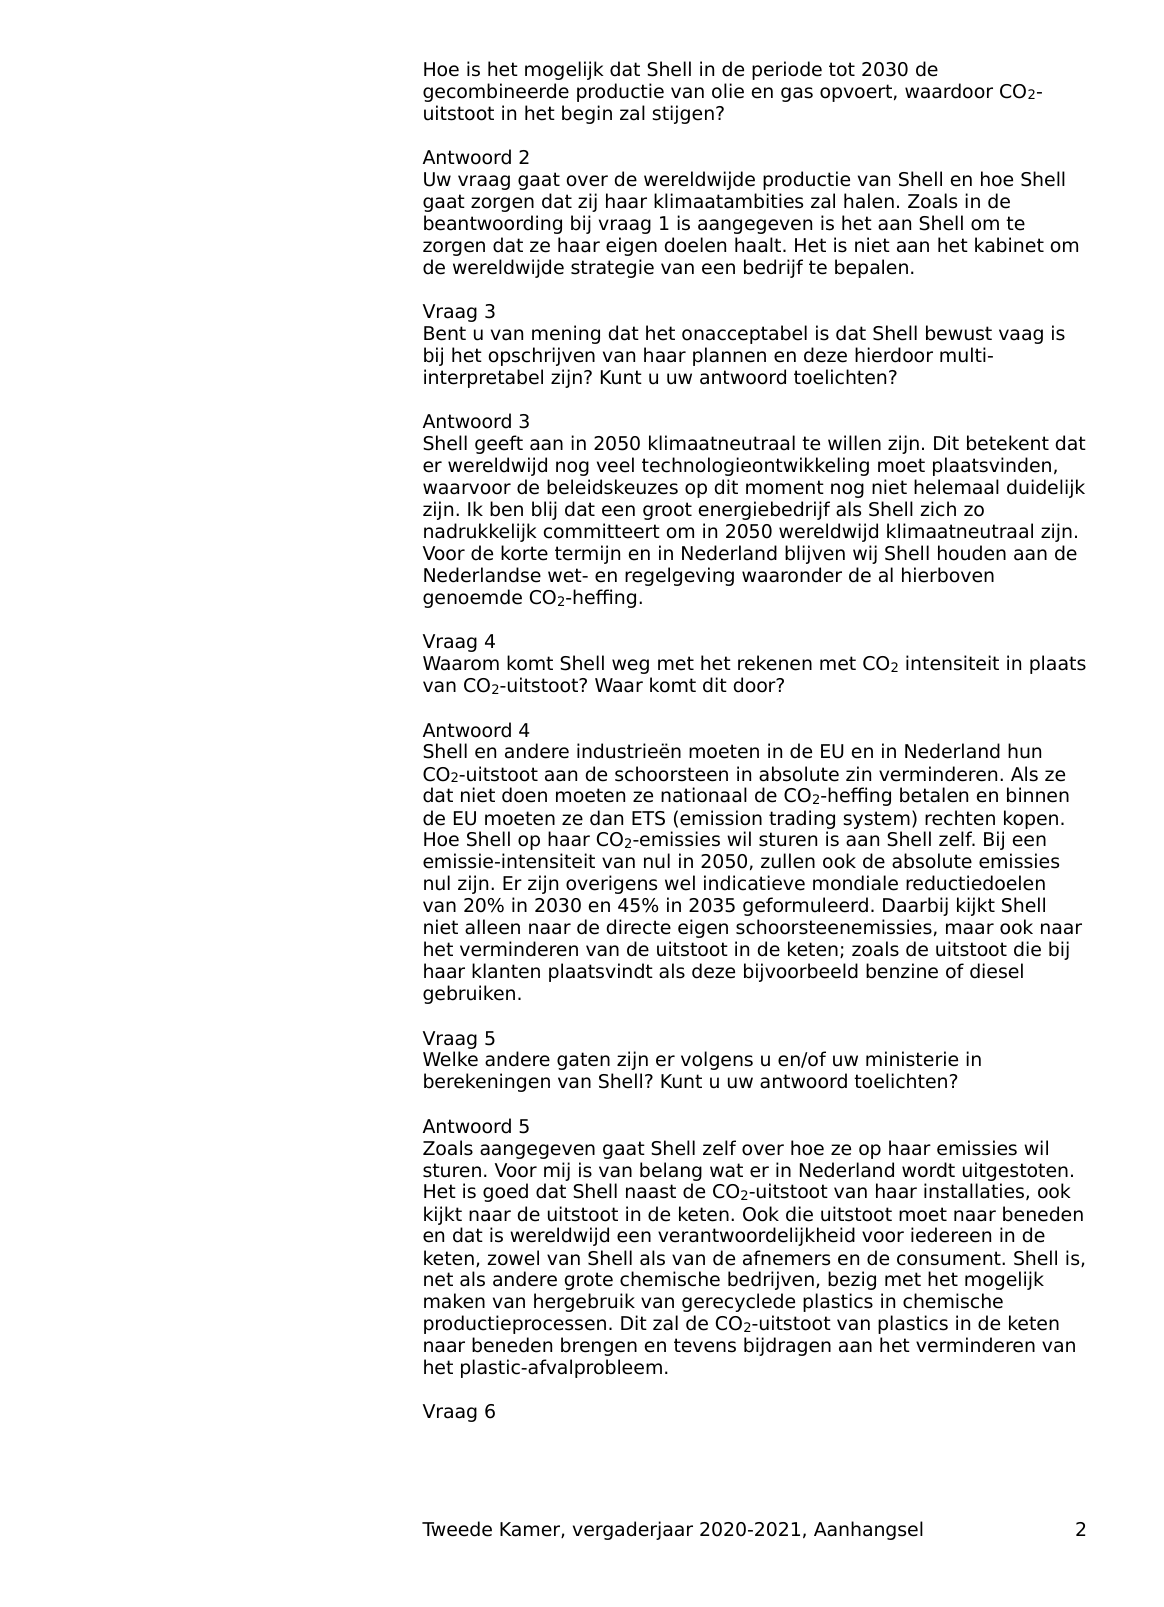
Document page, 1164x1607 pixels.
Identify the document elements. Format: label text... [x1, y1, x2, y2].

text Vraag 6 [422, 1401, 1087, 1423]
text Uw vraag gaat over de wereldwijde productie van Shell en hoe Shell gaat zorgen dat zij haar klimaatambities zal halen. Zoals in de beantwoording bij vraag 1 is aangegeven is het aan Shell om te zorgen dat ze haar eigen doelen haalt. Het is niet aan het kabinet om de wereldwijde strategie van een bedrijf te bepalen. [422, 169, 1087, 279]
text Zoals aangegeven gaat Shell zelf over hoe ze op haar emissies wil sturen. Voor mij is van belang wat er in Nederland wordt uitgestoten. Het is goed dat Shell naast de CO2-uitstoot van haar installaties, ook kijkt naar de uitstoot in de keten. Ook die uitstoot moet naar beneden en dat is wereldwijd een verantwoordelijkheid voor iedereen in de keten, zowel van Shell als van de afnemers en de consument. Shell is, net als andere grote chemische bedrijven, bezig met het mogelijk maken van hergebruik van gerecyclede plastics in chemische productieprocessen. Dit zal de CO2-uitstoot van plastics in de keten naar beneden brengen en tevens bijdragen aan het verminderen van het plastic-afvalprobleem. [422, 1137, 1087, 1379]
text Antwoord 2 [422, 147, 1087, 169]
text Antwoord 3 [422, 411, 1087, 433]
text Vraag 5 [422, 1027, 1087, 1049]
text Bent u van mening dat het onacceptabel is dat Shell bewust vaag is bij het opschrijven van haar plannen en deze hierdoor multi-interpretabel zijn? Kunt u uw antwoord toelichten? [422, 323, 1087, 389]
text Antwoord 4 [422, 719, 1087, 741]
text Voor de korte termijn en in Nederland blijven wij Shell houden aan de Nederlandse wet- en regelgeving waaronder de al hierboven genoemde CO2-heffing. [422, 543, 1087, 609]
text Welke andere gaten zijn er volgens u en/of uw ministerie in berekeningen van Shell? Kunt u uw antwoord toelichten? [422, 1049, 1087, 1093]
text Waarom komt Shell weg met het rekenen met CO2 intensiteit in plaats van CO2-uitstoot? Waar komt dit door? [422, 653, 1087, 697]
text Shell en andere industrieën moeten in de EU en in Nederland hun CO2-uitstoot aan de schoorsteen in absolute zin verminderen. Als ze dat niet doen moeten ze nationaal de CO2-heffing betalen en binnen de EU moeten ze dan ETS (emission trading system) rechten kopen. Hoe Shell op haar CO2-emissies wil sturen is aan Shell zelf. Bij een emissie-intensiteit van nul in 2050, zullen ook de absolute emissies nul zijn. Er zijn overigens wel indicatieve mondiale reductiedoelen van 20% in 2030 en 45% in 2035 geformuleerd. Daarbij kijkt Shell niet alleen naar de directe eigen schoorsteenemissies, maar ook naar het verminderen van de uitstoot in de keten; zoals de uitstoot die bij haar klanten plaatsvindt als deze bijvoorbeeld benzine of diesel gebruiken. [422, 741, 1087, 1005]
text Vraag 4 [422, 631, 1087, 653]
text Antwoord 5 [422, 1116, 1087, 1137]
text Hoe is het mogelijk dat Shell in de periode tot 2030 de gecombineerde productie van olie en gas opvoert, waardoor CO2-uitstoot in het begin zal stijgen? [422, 59, 1087, 125]
text Vraag 3 [422, 301, 1087, 323]
text Shell geeft aan in 2050 klimaatneutraal te willen zijn. Dit betekent dat er wereldwijd nog veel technologieontwikkeling moet plaatsvinden, waarvoor de beleidskeuzes op dit moment nog niet helemaal duidelijk zijn. Ik ben blij dat een groot energiebedrijf als Shell zich zo nadrukkelijk committeert om in 2050 wereldwijd klimaatneutraal zijn. [422, 433, 1087, 543]
